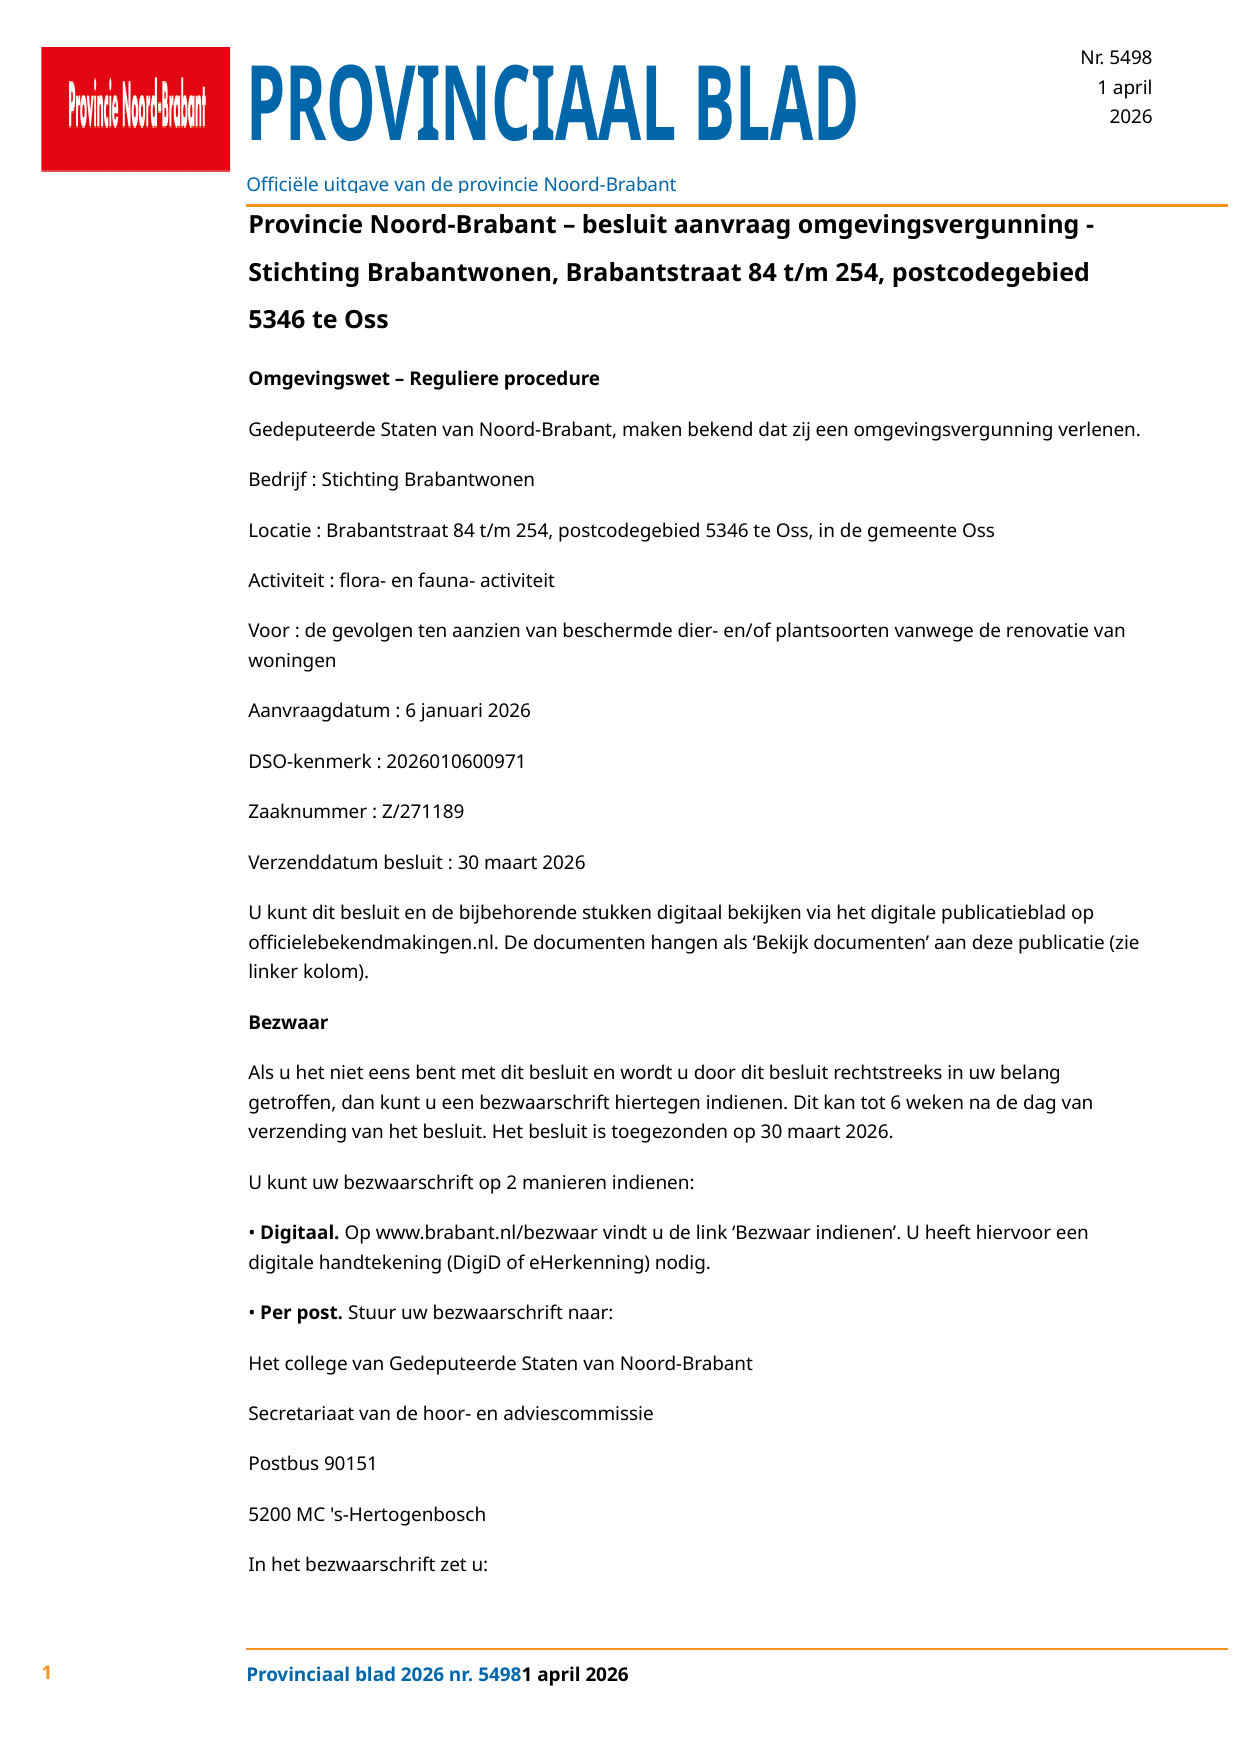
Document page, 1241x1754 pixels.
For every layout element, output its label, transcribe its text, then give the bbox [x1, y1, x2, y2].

text Gedeputeerde Staten van Noord-Brabant, maken bekend dat zij een omgevingsvergunning verlenen. [248, 416, 1152, 442]
text Verzenddatum besluit : 30 maart 2026 [248, 849, 1152, 874]
text Aanvraagdatum : 6 januari 2026 [248, 698, 1152, 723]
text Voor : de gevolgen ten aanzien van beschermde dier- en/of plantsoorten vanwege de renovatie van woningen [248, 618, 1152, 673]
text Als u het niet eens bent met dit besluit en wordt u door dit besluit rechtstreeks in uw belang getroffen, dan kunt u een bezwaarschrift hiertegen indienen. Dit kan tot 6 weken na de dag van verzending van het besluit. Het besluit is toegezonden op 30 maart 2026. [248, 1059, 1152, 1144]
text U kunt dit besluit en de bijbehorende stukken digitaal bekijken via het digitale publicatieblad op officielebekendmakingen.nl. De documenten hangen als ‘Bekijk documenten’ aan deze publicatie (zie linker kolom). [248, 899, 1152, 984]
text Het college van Gedeputeerde Staten van Noord-Brabant [248, 1350, 1152, 1375]
text Zaaknummer : Z/271189 [248, 798, 1152, 824]
text Provincie Noord-Brabant – besluit aanvraag omgevingsvergunning - Stichting Brabantwonen, Brabantstraat 84 t/m 254, postcodegebied 5346 te Oss [248, 207, 1152, 336]
text Secretariaat van de hoor- en adviescommissie [248, 1400, 1152, 1426]
text U kunt uw bezwaarschrift op 2 manieren indienen: [248, 1169, 1152, 1194]
text 5200 MC 's‑Hertogenbosch [248, 1501, 1152, 1527]
text Bezwaar [248, 1009, 1152, 1034]
text Locatie : Brabantstraat 84 t/m 254, postcodegebied 5346 te Oss, in de gemeente Oss [248, 517, 1152, 542]
text In het bezwaarschrift zet u: [248, 1551, 1152, 1577]
text Activiteit : flora- en fauna- activiteit [248, 567, 1152, 593]
text Postbus 90151 [248, 1451, 1152, 1476]
text DSO-kenmerk : 2026010600971 [248, 748, 1152, 774]
text Bedrijf : Stichting Brabantwonen [248, 466, 1152, 492]
text Omgevingswet – Reguliere procedure [248, 366, 1152, 391]
picture [41, 47, 231, 172]
text • Per post. Stuur uw bezwaarschrift naar: [248, 1299, 1152, 1325]
text • Digitaal. Op www.brabant.nl/bezwaar vindt u de link ‘Bezwaar indienen’. U heeft hiervoor een digitale handtekening (DigiD of eHerkenning) nodig. [248, 1219, 1152, 1274]
